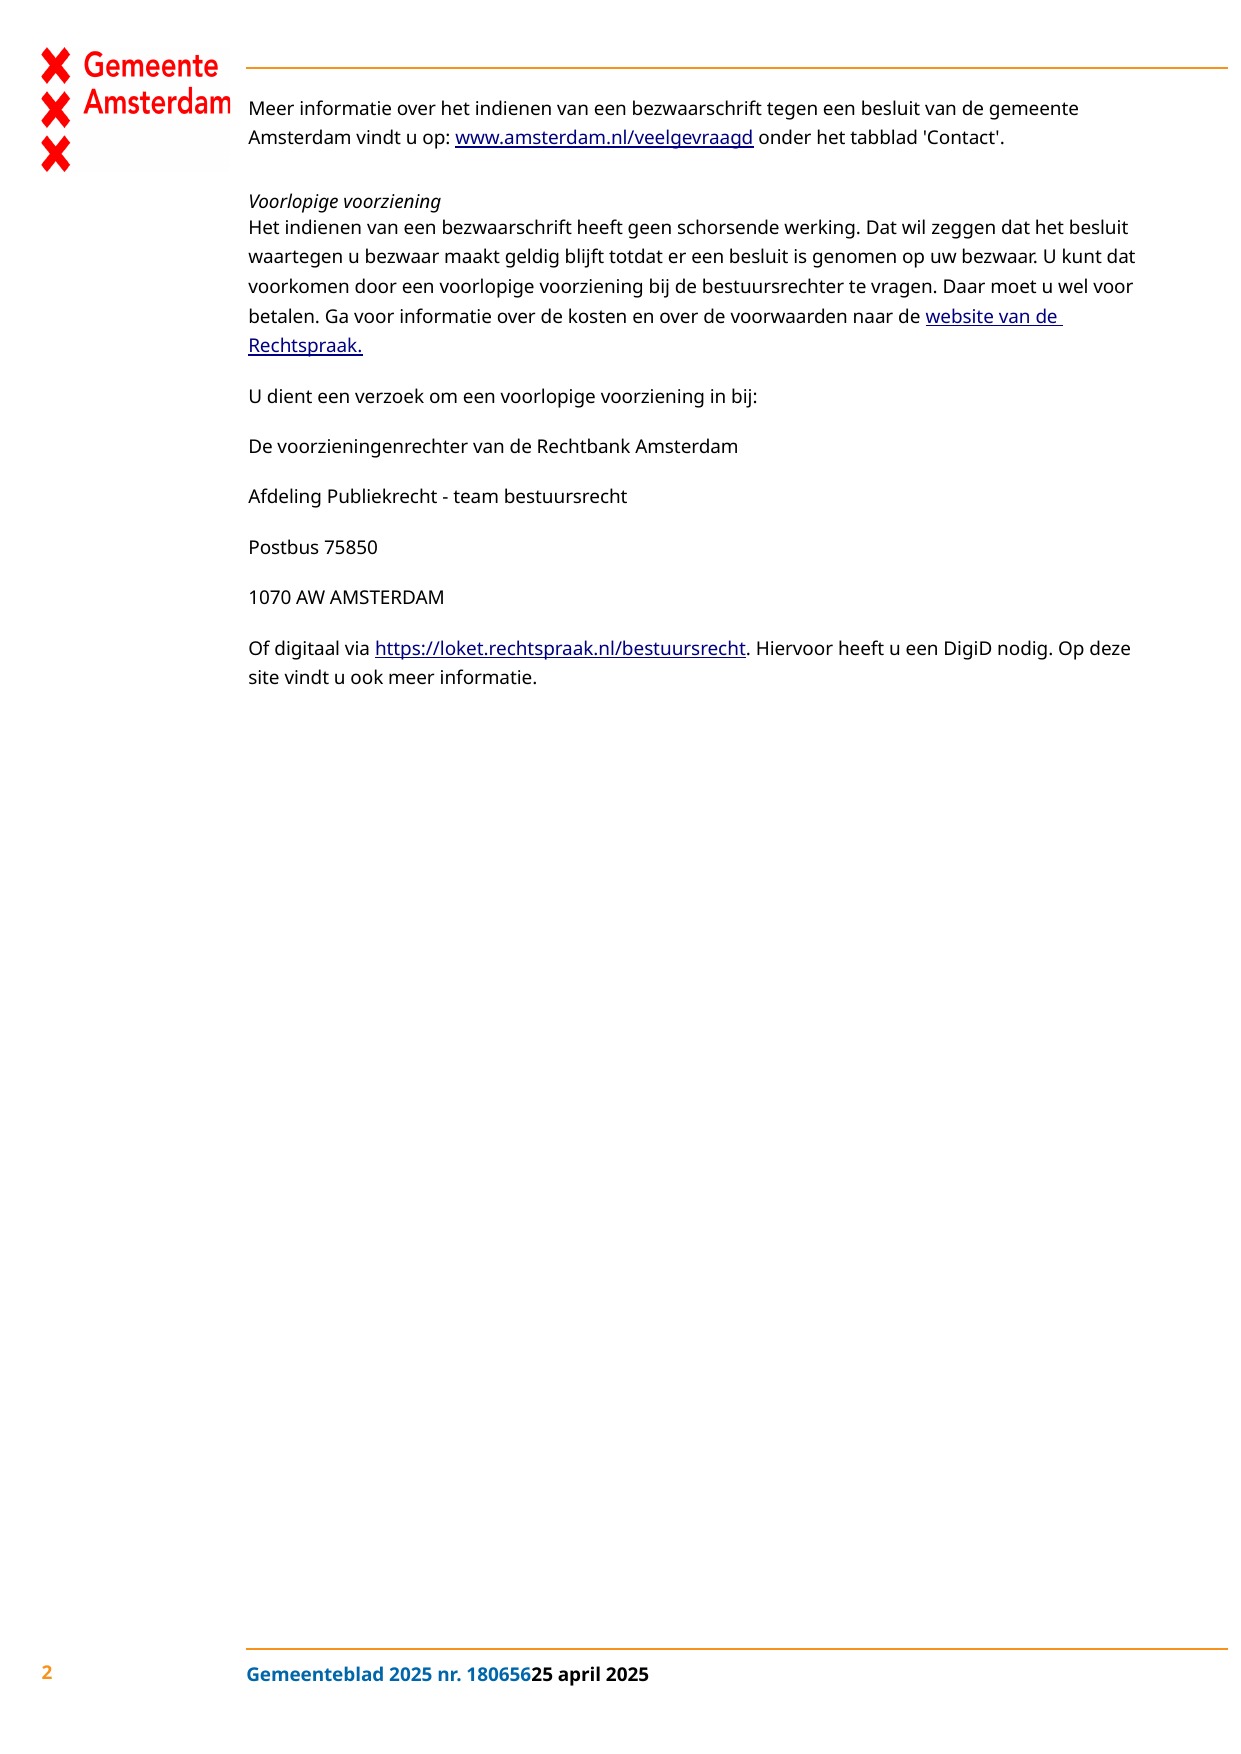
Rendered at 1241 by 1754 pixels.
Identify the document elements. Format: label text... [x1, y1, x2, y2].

text Of digitaal via https://loket.rechtspraak.nl/bestuursrecht. Hiervoor heeft u een DigiD nodig. Op deze site vindt u ook meer informatie. [248, 635, 1152, 690]
text Afdeling Publiekrecht - team bestuursrecht [248, 484, 1152, 509]
text Meer informatie over het indienen van een bezwaarschrift tegen een besluit van de gemeente Amsterdam vindt u op: www.amsterdam.nl/veelgevraagd onder het tabblad 'Contact'. [248, 95, 1152, 150]
text De voorzieningenrechter van de Rechtbank Amsterdam [248, 433, 1152, 459]
text Het indienen van een bezwaarschrift heeft geen schorsende werking. Dat wil zeggen dat het besluit waartegen u bezwaar maakt geldig blijft totdat er een besluit is genomen op uw bezwaar. U kunt dat voorkomen door een voorlopige voorziening bij de bestuursrechter te vragen. Daar moet u wel voor betalen. Ga voor informatie over de kosten en over de voorwaarden naar de website van de Rechtspraak. [248, 214, 1152, 358]
text U dient een verzoek om een voorlopige voorziening in bij: [248, 383, 1152, 408]
text 1070 AW AMSTERDAM [248, 584, 1152, 610]
picture [41, 47, 231, 172]
text Postbus 75850 [248, 534, 1152, 560]
text Voorlopige voorziening [248, 188, 1152, 214]
